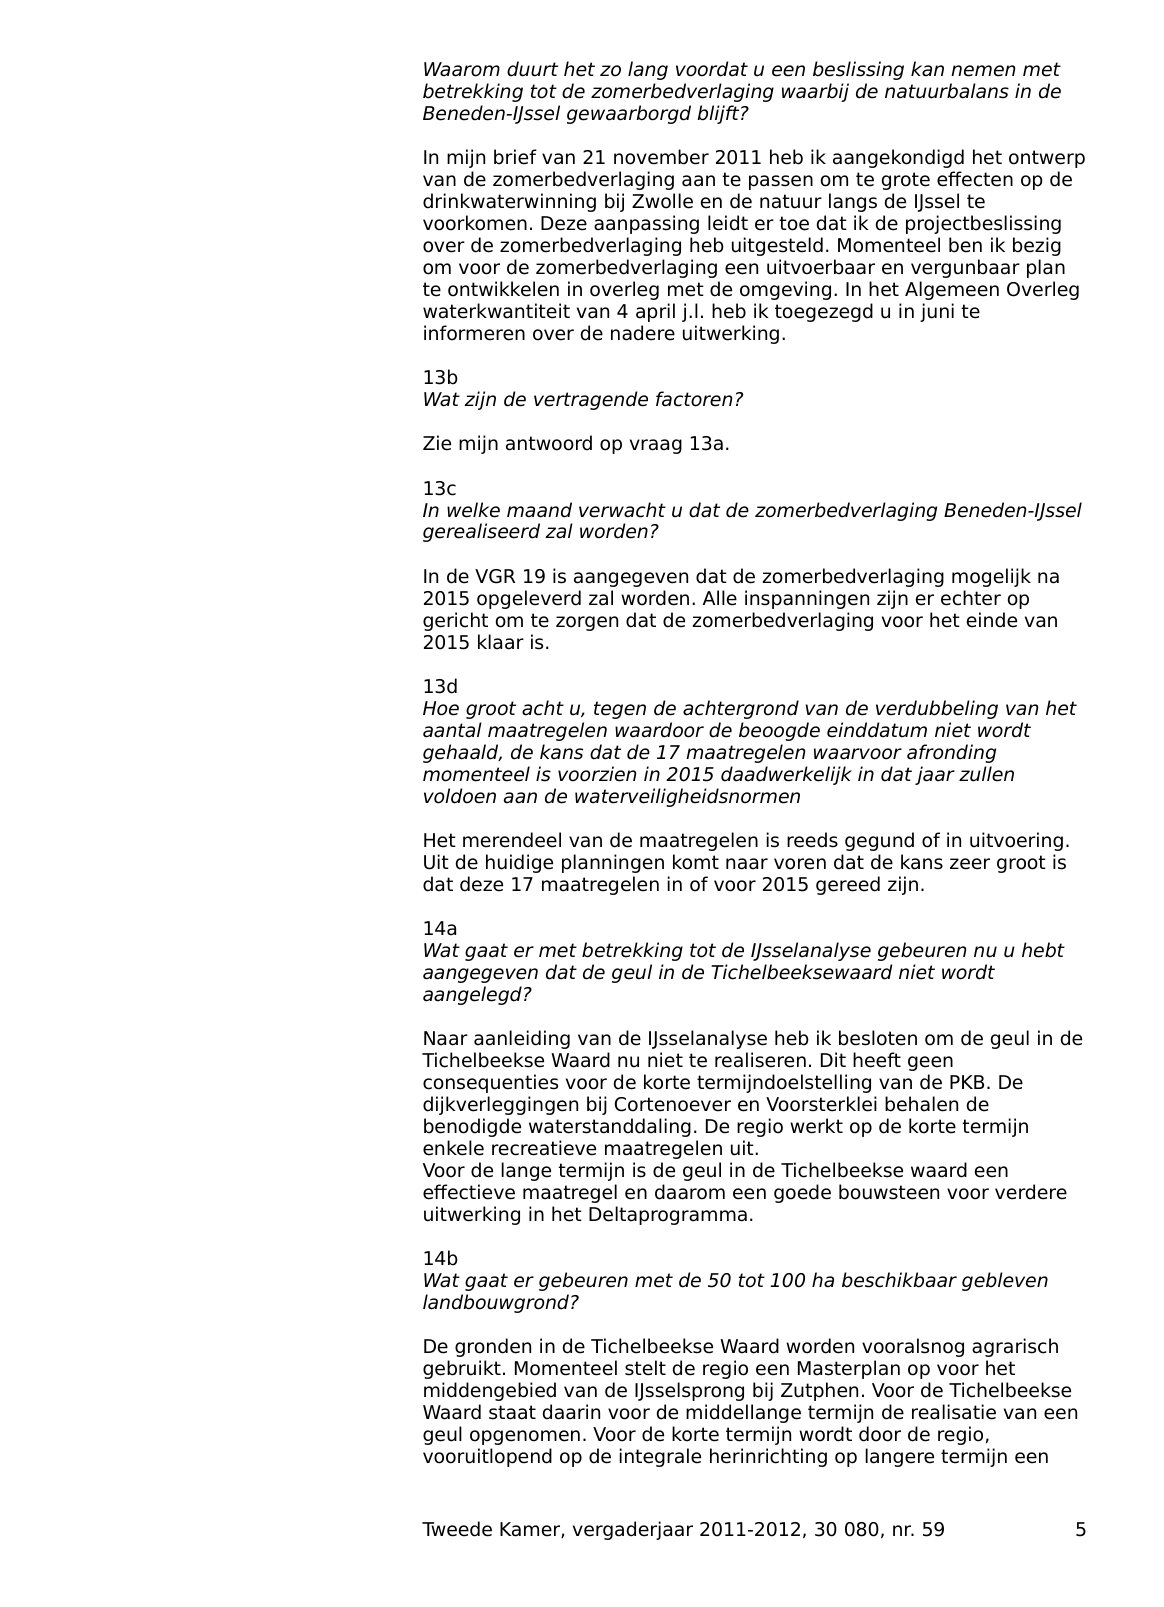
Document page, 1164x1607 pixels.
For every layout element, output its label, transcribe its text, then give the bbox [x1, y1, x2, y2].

text Wat gaat er gebeuren met de 50 tot 100 ha beschikbaar gebleven landbouwgrond? [422, 1270, 1087, 1314]
text De gronden in de Tichelbeekse Waard worden vooralsnog agrarisch gebruikt. Momenteel stelt de regio een Masterplan op voor het middengebied van de IJsselsprong bij Zutphen. Voor de Tichelbeekse Waard staat daarin voor de middellange termijn de realisatie van een geul opgenomen. Voor de korte termijn wordt door de regio, vooruitlopend op de integrale herinrichting op langere termijn een [422, 1336, 1087, 1468]
text Naar aanleiding van de IJsselanalyse heb ik besloten om de geul in de Tichelbeekse Waard nu niet te realiseren. Dit heeft geen consequenties voor de korte termijndoelstelling van de PKB. De dijkverleggingen bij Cortenoever en Voorsterklei behalen de benodigde waterstanddaling. De regio werkt op de korte termijn enkele recreatieve maatregelen uit. [422, 1028, 1087, 1160]
text Voor de lange termijn is de geul in de Tichelbeekse waard een effectieve maatregel en daarom een goede bouwsteen voor verdere uitwerking in het Deltaprogramma. [422, 1160, 1087, 1226]
text 13b [422, 367, 1087, 389]
text 14b [422, 1248, 1087, 1270]
text Waarom duurt het zo lang voordat u een beslissing kan nemen met betrekking tot de zomerbedverlaging waarbij de natuurbalans in de Beneden-IJssel gewaarborgd blijft? [422, 59, 1087, 125]
text In mijn brief van 21 november 2011 heb ik aangekondigd het ontwerp van de zomerbedverlaging aan te passen om te grote effecten op de drinkwaterwinning bij Zwolle en de natuur langs de IJssel te voorkomen. Deze aanpassing leidt er toe dat ik de projectbeslissing over de zomerbedverlaging heb uitgesteld. Momenteel ben ik bezig om voor de zomerbedverlaging een uitvoerbaar en vergunbaar plan te ontwikkelen in overleg met de omgeving. In het Algemeen Overleg waterkwantiteit van 4 april j.l. heb ik toegezegd u in juni te informeren over de nadere uitwerking. [422, 147, 1087, 345]
text 13d [422, 676, 1087, 698]
text Hoe groot acht u, tegen de achtergrond van de verdubbeling van het aantal maatregelen waardoor de beoogde einddatum niet wordt gehaald, de kans dat de 17 maatregelen waarvoor afronding momenteel is voorzien in 2015 daadwerkelijk in dat jaar zullen voldoen aan de waterveiligheidsnormen [422, 698, 1087, 808]
text Het merendeel van de maatregelen is reeds gegund of in uitvoering. Uit de huidige planningen komt naar voren dat de kans zeer groot is dat deze 17 maatregelen in of voor 2015 gereed zijn. [422, 830, 1087, 896]
text Wat zijn de vertragende factoren? [422, 389, 1087, 411]
text 13c [422, 477, 1087, 499]
text In de VGR 19 is aangegeven dat de zomerbedverlaging mogelijk na 2015 opgeleverd zal worden. Alle inspanningen zijn er echter op gericht om te zorgen dat de zomerbedverlaging voor het einde van 2015 klaar is. [422, 566, 1087, 653]
text 14a [422, 918, 1087, 940]
text In welke maand verwacht u dat de zomerbedverlaging Beneden-IJssel gerealiseerd zal worden? [422, 499, 1087, 543]
text Zie mijn antwoord op vraag 13a. [422, 433, 1087, 455]
text Wat gaat er met betrekking tot de IJsselanalyse gebeuren nu u hebt aangegeven dat de geul in de Tichelbeeksewaard niet wordt aangelegd? [422, 940, 1087, 1006]
